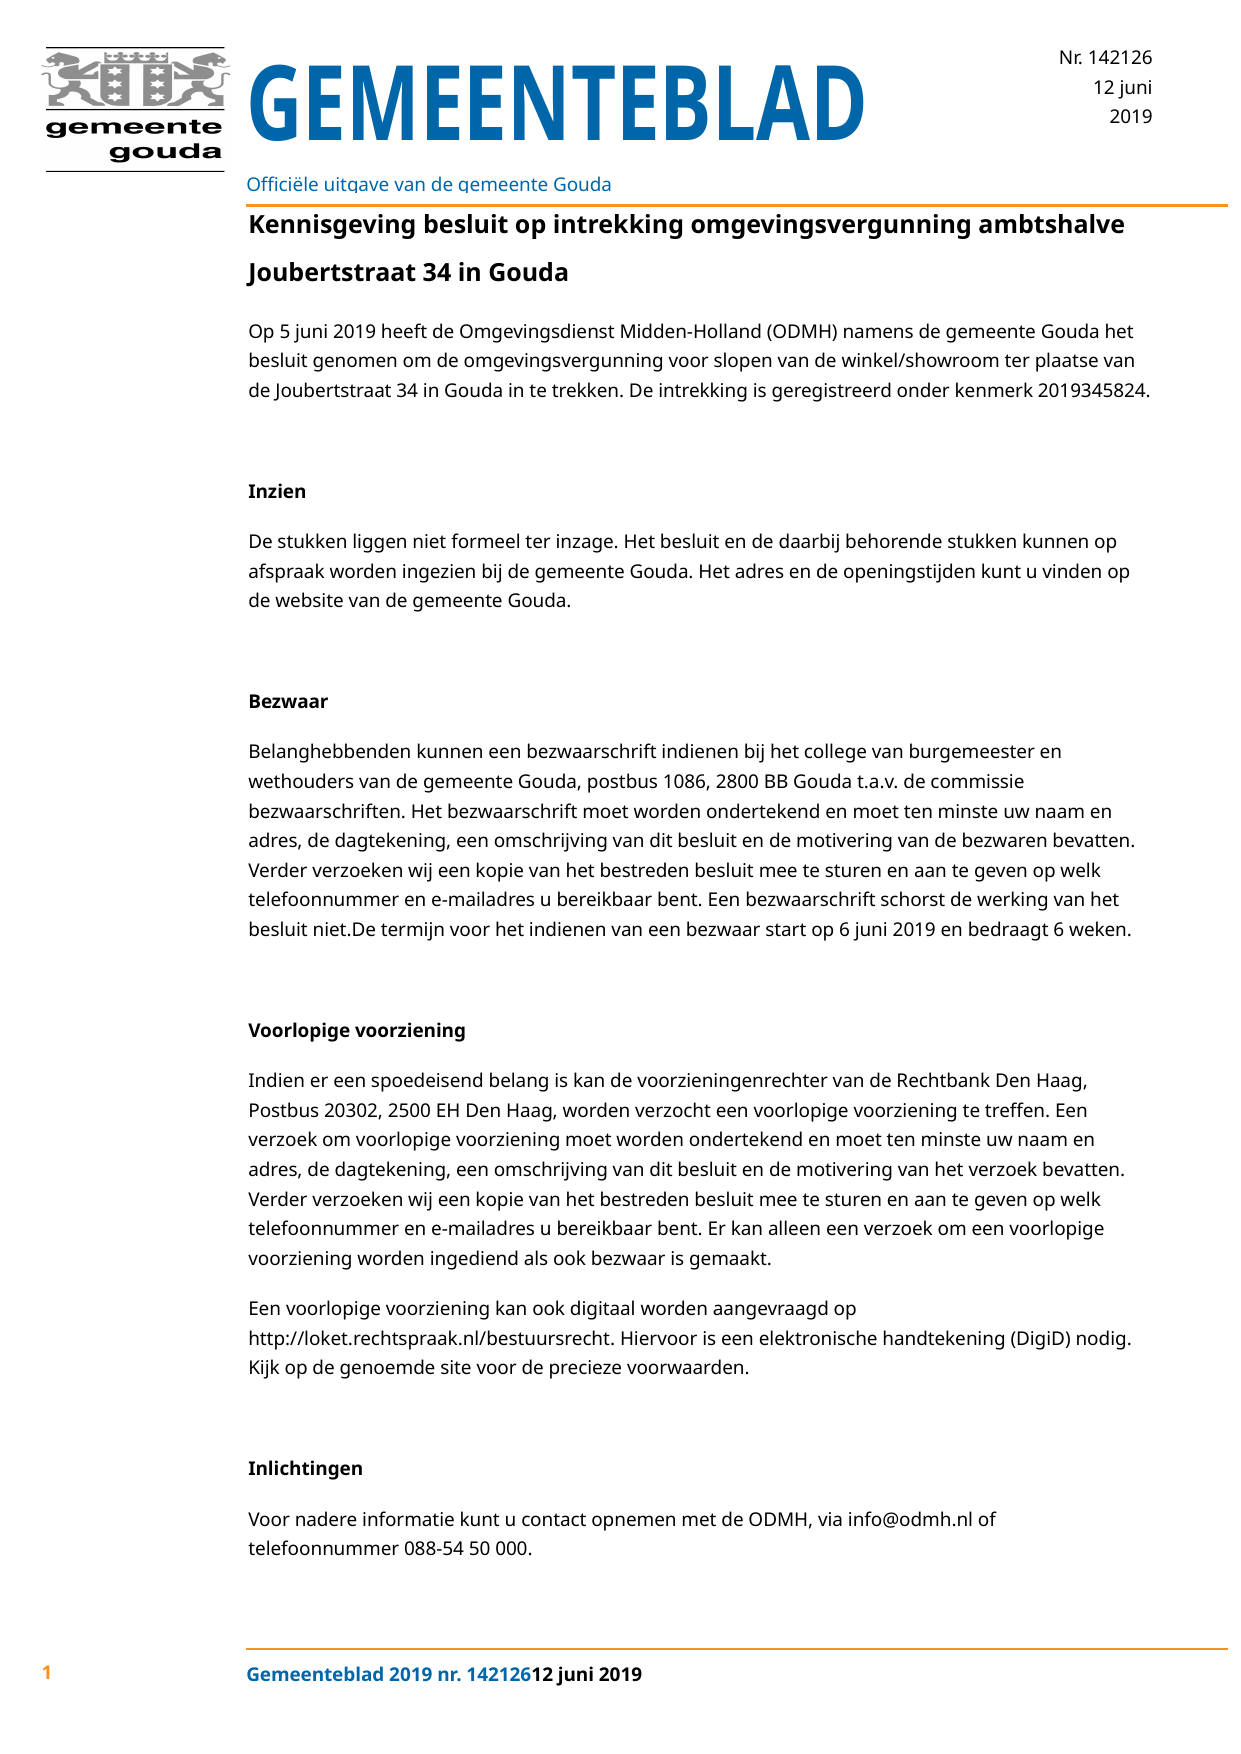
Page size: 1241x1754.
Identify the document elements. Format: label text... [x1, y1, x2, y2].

text De stukken liggen niet formeel ter inzage. Het besluit en de daarbij behorende stukken kunnen op afspraak worden ingezien bij de gemeente Gouda. Het adres en de openingstijden kunt u vinden op de website van de gemeente Gouda. [248, 528, 1152, 613]
text Kennisgeving besluit op intrekking omgevingsvergunning ambtshalve Joubertstraat 34 in Gouda [248, 207, 1152, 288]
text Op 5 juni 2019 heeft de Omgevingsdienst Midden-Holland (ODMH) namens de gemeente Gouda het besluit genomen om de omgevingsvergunning voor slopen van de winkel/showroom ter plaatse van de Joubertstraat 34 in Gouda in te trekken. De intrekking is geregistreerd onder kenmerk 2019345824. [248, 318, 1152, 403]
text Bezwaar [248, 688, 1152, 714]
picture [41, 47, 231, 172]
text Belanghebbenden kunnen een bezwaarschrift indienen bij het college van burgemeester en wethouders van de gemeente Gouda, postbus 1086, 2800 BB Gouda t.a.v. de commissie bezwaarschriften. Het bezwaarschrift moet worden ondertekend en moet ten minste uw naam en adres, de dagtekening, een omschrijving van dit besluit en de motivering van de bezwaren bevatten. Verder verzoeken wij een kopie van het bestreden besluit mee te sturen en aan te geven op welk telefoonnummer en e-mailadres u bereikbaar bent. Een bezwaarschrift schorst de werking van het besluit niet.De termijn voor het indienen van een bezwaar start op 6 juni 2019 en bedraagt 6 weken. [248, 739, 1152, 942]
text Voor nadere informatie kunt u contact opnemen met de ODMH, via info@odmh.nl of telefoonnummer 088-54 50 000. [248, 1506, 1152, 1561]
text Een voorlopige voorziening kan ook digitaal worden aangevraagd op http://loket.rechtspraak.nl/bestuursrecht. Hiervoor is een elektronische handtekening (DigiD) nodig. Kijk op de genoemde site voor de precieze voorwaarden. [248, 1295, 1152, 1380]
text Voorlopige voorziening [248, 1017, 1152, 1043]
text Inlichtingen [248, 1455, 1152, 1481]
text Inzien [248, 478, 1152, 504]
text Indien er een spoedeisend belang is kan de voorzieningenrechter van de Rechtbank Den Haag, Postbus 20302, 2500 EH Den Haag, worden verzocht een voorlopige voorziening te treffen. Een verzoek om voorlopige voorziening moet worden ondertekend en moet ten minste uw naam en adres, de dagtekening, een omschrijving van dit besluit en de motivering van het verzoek bevatten. Verder verzoeken wij een kopie van het bestreden besluit mee te sturen en aan te geven op welk telefoonnummer en e-mailadres u bereikbaar bent. Er kan alleen een verzoek om een voorlopige voorziening worden ingediend als ook bezwaar is gemaakt. [248, 1067, 1152, 1271]
